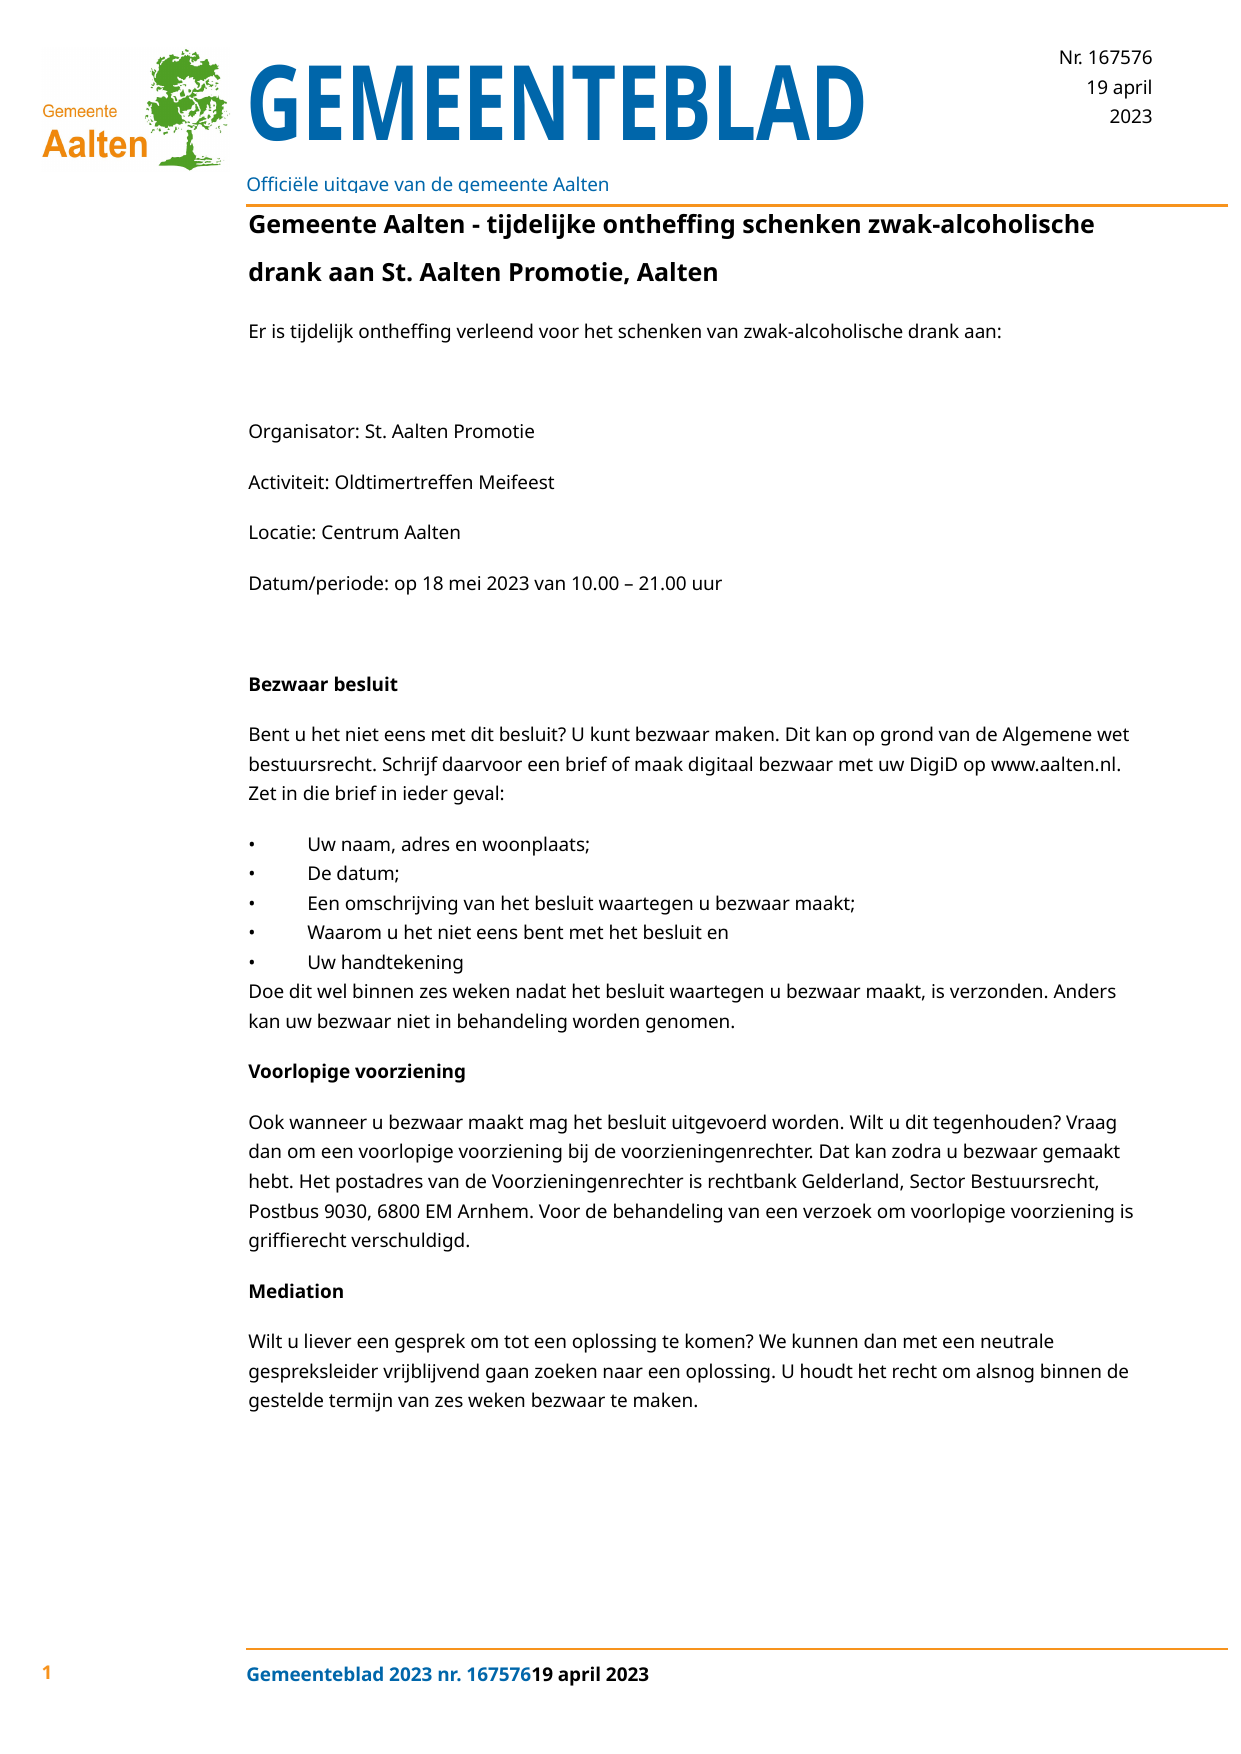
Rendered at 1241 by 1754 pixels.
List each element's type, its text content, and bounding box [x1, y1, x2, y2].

text Locatie: Centrum Aalten [248, 519, 1152, 545]
text Gemeente Aalten - tijdelijke ontheffing schenken zwak-alcoholische drank aan St. Aalten Promotie, Aalten [248, 207, 1152, 288]
text Er is tijdelijk ontheffing verleend voor het schenken van zwak-alcoholische drank aan: [248, 318, 1152, 344]
text Organisator: St. Aalten Promotie [248, 419, 1152, 444]
text Bent u het niet eens met dit besluit? U kunt bezwaar maken. Dit kan op grond van de Algemene wet bestuursrecht. Schrijf daarvoor een brief of maak digitaal bezwaar met uw DigiD op www.aalten.nl. Zet in die brief in ieder geval: [248, 721, 1152, 806]
list Een omschrijving van het besluit waartegen u bezwaar maakt; [248, 890, 1152, 916]
text Ook wanneer u bezwaar maakt mag het besluit uitgevoerd worden. Wilt u dit tegenhouden? Vraag dan om een voorlopige voorziening bij de voorzieningenrechter. Dat kan zodra u bezwaar gemaakt hebt. Het postadres van de Voorzieningenrechter is rechtbank Gelderland, Sector Bestuursrecht, Postbus 9030, 6800 EM Arnhem. Voor de behandeling van een verzoek om voorlopige voorziening is griffierecht verschuldigd. [248, 1109, 1152, 1253]
list Uw handtekening [248, 949, 1152, 975]
list Uw naam, adres en woonplaats; [248, 831, 1152, 857]
picture [41, 47, 231, 172]
text Bezwaar besluit [248, 671, 1152, 697]
text Wilt u liever een gesprek om tot een oplossing te komen? We kunnen dan met een neutrale gespreksleider vrijblijvend gaan zoeken naar een oplossing. U houdt het recht om alsnog binnen de gestelde termijn van zes weken bezwaar te maken. [248, 1328, 1152, 1413]
text Doe dit wel binnen zes weken nadat het besluit waartegen u bezwaar maakt, is verzonden. Anders kan uw bezwaar niet in behandeling worden genomen. [248, 979, 1152, 1034]
list De datum; [248, 860, 1152, 886]
text Voorlopige voorziening [248, 1059, 1152, 1084]
text Activiteit: Oldtimertreffen Meifeest [248, 469, 1152, 495]
text Datum/periode: op 18 mei 2023 van 10.00 – 21.00 uur [248, 570, 1152, 596]
text Mediation [248, 1278, 1152, 1304]
list Waarom u het niet eens bent met het besluit en [248, 919, 1152, 945]
